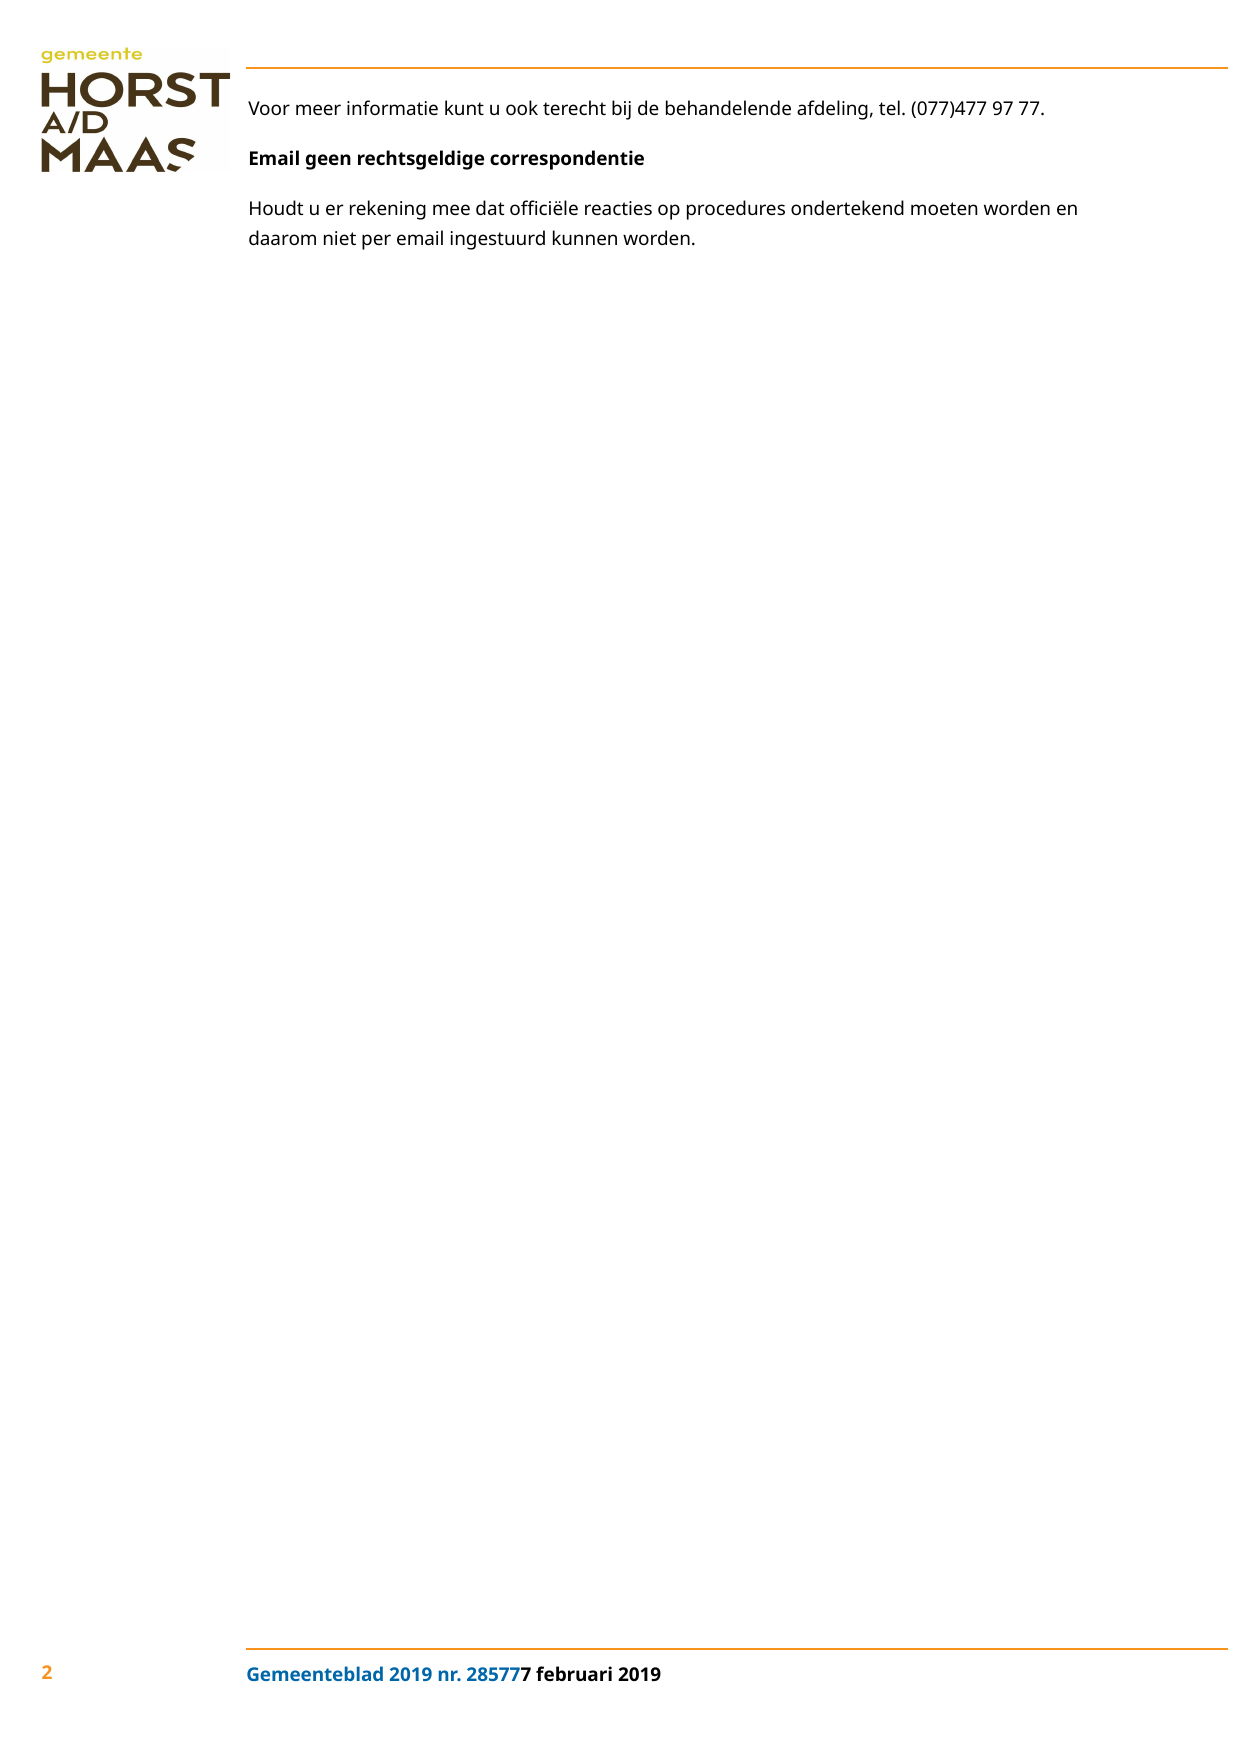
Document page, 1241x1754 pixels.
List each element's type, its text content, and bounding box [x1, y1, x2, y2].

text Voor meer informatie kunt u ook terecht bij de behandelende afdeling, tel. (077)477 97 77. [248, 95, 1152, 121]
text Email geen rechtsgeldige correspondentie [248, 145, 1152, 171]
text Houdt u er rekening mee dat officiële reacties op procedures ondertekend moeten worden en daarom niet per email ingestuurd kunnen worden. [248, 196, 1152, 251]
picture [41, 47, 231, 172]
